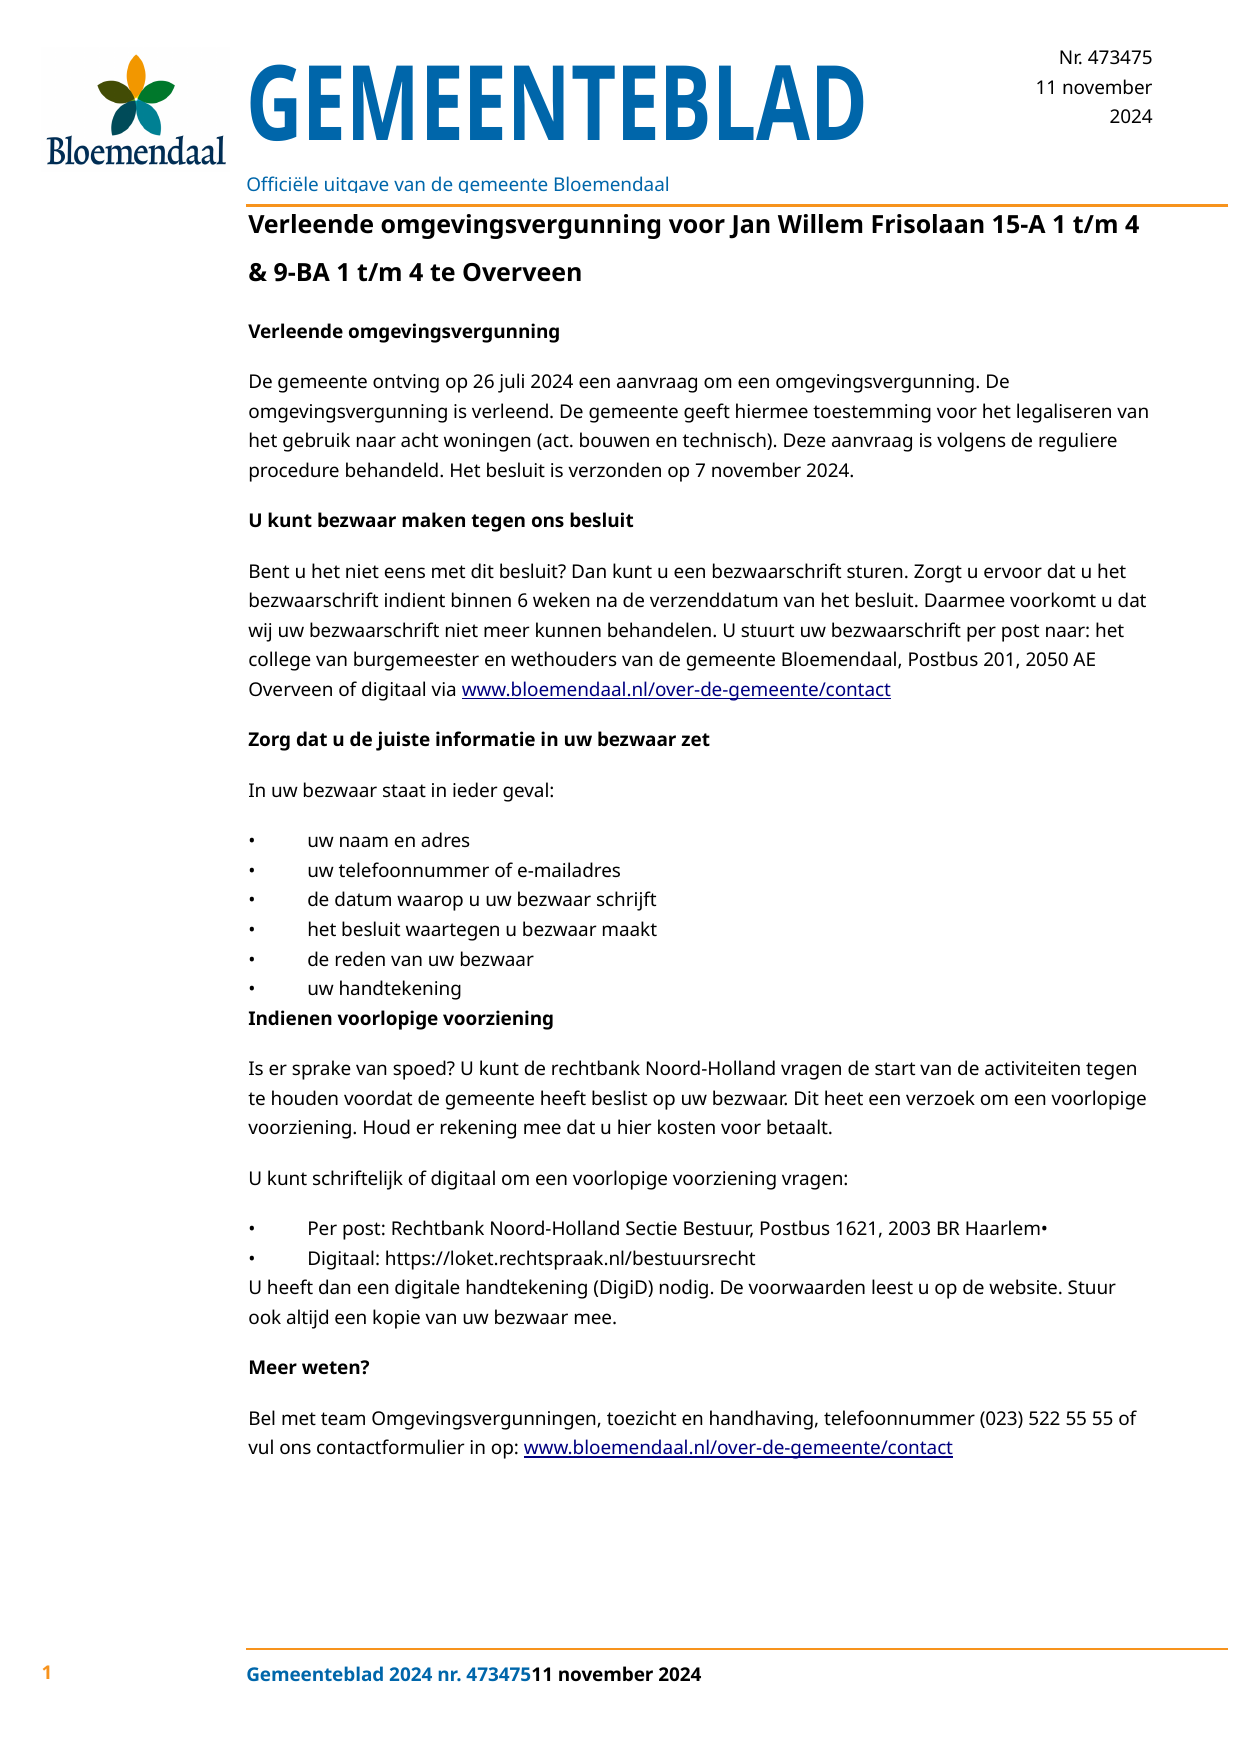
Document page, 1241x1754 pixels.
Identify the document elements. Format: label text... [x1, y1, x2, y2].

list uw handtekening [248, 975, 1152, 1001]
text U kunt schriftelijk of digitaal om een voorlopige voorziening vragen: [248, 1165, 1152, 1191]
text Zorg dat u de juiste informatie in uw bezwaar zet [248, 727, 1152, 752]
text Bent u het niet eens met dit besluit? Dan kunt u een bezwaarschrift sturen. Zorgt u ervoor dat u het bezwaarschrift indient binnen 6 weken na de verzenddatum van het besluit. Daarmee voorkomt u dat wij uw bezwaarschrift niet meer kunnen behandelen. U stuurt uw bezwaarschrift per post naar: het college van burgemeester en wethouders van de gemeente Bloemendaal, Postbus 201, 2050 AE Overveen of digitaal via www.bloemendaal.nl/over-de-gemeente/contact [248, 558, 1152, 702]
list Digitaal: https://loket.rechtspraak.nl/bestuursrecht [248, 1245, 1152, 1271]
text Indienen voorlopige voorziening [248, 1005, 1152, 1031]
text U heeft dan een digitale handtekening (DigiD) nodig. De voorwaarden leest u op de website. Stuur ook altijd een kopie van uw bezwaar mee. [248, 1274, 1152, 1330]
text Is er sprake van spoed? U kunt de rechtbank Noord-Holland vragen de start van de activiteiten tegen te houden voordat de gemeente heeft beslist op uw bezwaar. Dit heet een verzoek om een voorlopige voorziening. Houd er rekening mee dat u hier kosten voor betaalt. [248, 1055, 1152, 1140]
text Meer weten? [248, 1354, 1152, 1380]
text Verleende omgevingsvergunning voor Jan Willem Frisolaan 15-A 1 t/m 4 & 9-BA 1 t/m 4 te Overveen [248, 207, 1152, 288]
list uw telefoonnummer of e-mailadres [248, 857, 1152, 883]
picture [41, 47, 231, 172]
list de reden van uw bezwaar [248, 946, 1152, 972]
text De gemeente ontving op 26 juli 2024 een aanvraag om een omgevingsvergunning. De omgevingsvergunning is verleend. De gemeente geeft hiermee toestemming voor het legaliseren van het gebruik naar acht woningen (act. bouwen en technisch). Deze aanvraag is volgens de reguliere procedure behandeld. Het besluit is verzonden op 7 november 2024. [248, 368, 1152, 483]
list de datum waarop u uw bezwaar schrijft [248, 887, 1152, 912]
list Per post: Rechtbank Noord-Holland Sectie Bestuur, Postbus 1621, 2003 BR Haarlem• [248, 1215, 1152, 1241]
text U kunt bezwaar maken tegen ons besluit [248, 507, 1152, 533]
text In uw bezwaar staat in ieder geval: [248, 777, 1152, 803]
list het besluit waartegen u bezwaar maakt [248, 916, 1152, 942]
list uw naam en adres [248, 827, 1152, 853]
text Verleende omgevingsvergunning [248, 318, 1152, 344]
text Bel met team Omgevingsvergunningen, toezicht en handhaving, telefoonnummer (023) 522 55 55 of vul ons contactformulier in op: www.bloemendaal.nl/over-de-gemeente/contact [248, 1405, 1152, 1460]
